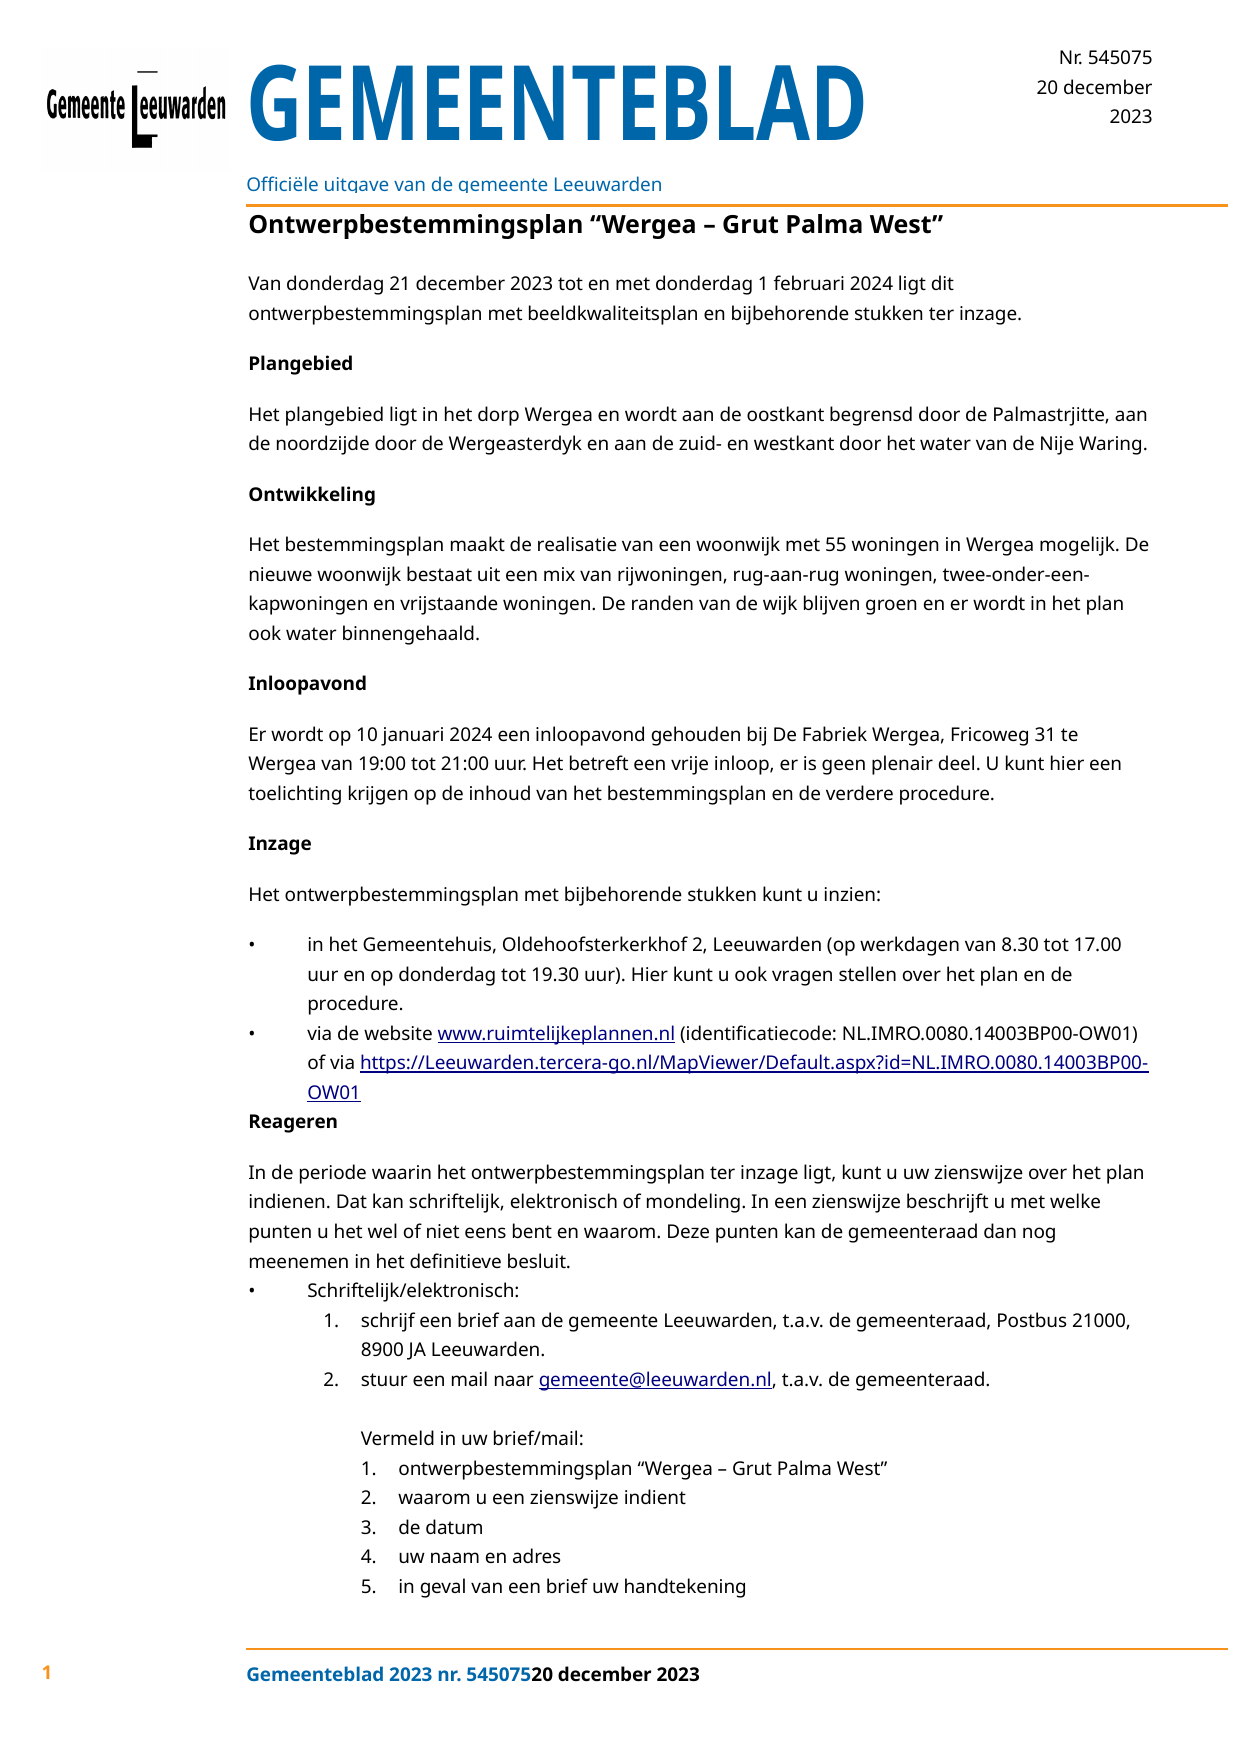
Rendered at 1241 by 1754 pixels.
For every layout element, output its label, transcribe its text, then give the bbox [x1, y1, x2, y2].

text Het plangebied ligt in het dorp Wergea en wordt aan de oostkant begrensd door de Palmastrjitte, aan de noordzijde door de Wergeasterdyk en aan de zuid- en westkant door het water van de Nije Waring. [248, 401, 1152, 456]
text In de periode waarin het ontwerpbestemmingsplan ter inzage ligt, kunt u uw zienswijze over het plan indienen. Dat kan schriftelijk, elektronisch of mondeling. In een zienswijze beschrijft u met welke punten u het wel of niet eens bent en waarom. Deze punten kan de gemeenteraad dan nog meenemen in het definitieve besluit. [248, 1159, 1152, 1273]
list schrijf een brief aan de gemeente Leeuwarden, t.a.v. de gemeenteraad, Postbus 21000, 8900 JA Leeuwarden. [323, 1307, 1152, 1362]
list de datum [361, 1514, 1152, 1540]
list Schriftelijk/elektronisch: [248, 1277, 1152, 1303]
list in geval van een brief uw handtekening [361, 1573, 1152, 1599]
picture [41, 47, 231, 172]
text Er wordt op 10 januari 2024 een inloopavond gehouden bij De Fabriek Wergea, Fricoweg 31 te Wergea van 19:00 tot 21:00 uur. Het betreft een vrije inloop, er is geen plenair deel. U kunt hier een toelichting krijgen op de inhoud van het bestemmingsplan en de verdere procedure. [248, 721, 1152, 806]
text Ontwerpbestemmingsplan “Wergea – Grut Palma West” [248, 207, 1152, 241]
list uw naam en adres [361, 1544, 1152, 1569]
list stuur een mail naar gemeente@leeuwarden.nl, t.a.v. de gemeenteraad. [323, 1366, 1152, 1392]
text Inzage [248, 830, 1152, 856]
text Het bestemmingsplan maakt de realisatie van een woonwijk met 55 woningen in Wergea mogelijk. De nieuwe woonwijk bestaat uit een mix van rijwoningen, rug-aan-rug woningen, twee-onder-een-kapwoningen en vrijstaande woningen. De randen van de wijk blijven groen en er wordt in het plan ook water binnengehaald. [248, 531, 1152, 646]
text Het ontwerpbestemmingsplan met bijbehorende stukken kunt u inzien: [248, 881, 1152, 906]
text Van donderdag 21 december 2023 tot en met donderdag 1 februari 2024 ligt dit ontwerpbestemmingsplan met beeldkwaliteitsplan en bijbehorende stukken ter inzage. [248, 270, 1152, 326]
text Reageren [248, 1109, 1152, 1134]
text Plangebied [248, 350, 1152, 376]
list waarom u een zienswijze indient [361, 1484, 1152, 1510]
list Vermeld in uw brief/mail: [323, 1425, 1152, 1451]
text Inloopavond [248, 670, 1152, 696]
list ontwerpbestemmingsplan “Wergea – Grut Palma West” [361, 1455, 1152, 1481]
text Ontwikkeling [248, 481, 1152, 506]
list via de website www.ruimtelijkeplannen.nl (identificatiecode: NL.IMRO.0080.14003BP00-OW01) of via https://Leeuwarden.tercera-go.nl/MapViewer/Default.aspx?id=NL.IMRO.0080.14003BP00-OW01 [248, 1020, 1152, 1105]
list in het Gemeentehuis, Oldehoofsterkerkhof 2, Leeuwarden (op werkdagen van 8.30 tot 17.00 uur en op donderdag tot 19.30 uur). Hier kunt u ook vragen stellen over het plan en de procedure. [248, 931, 1152, 1016]
